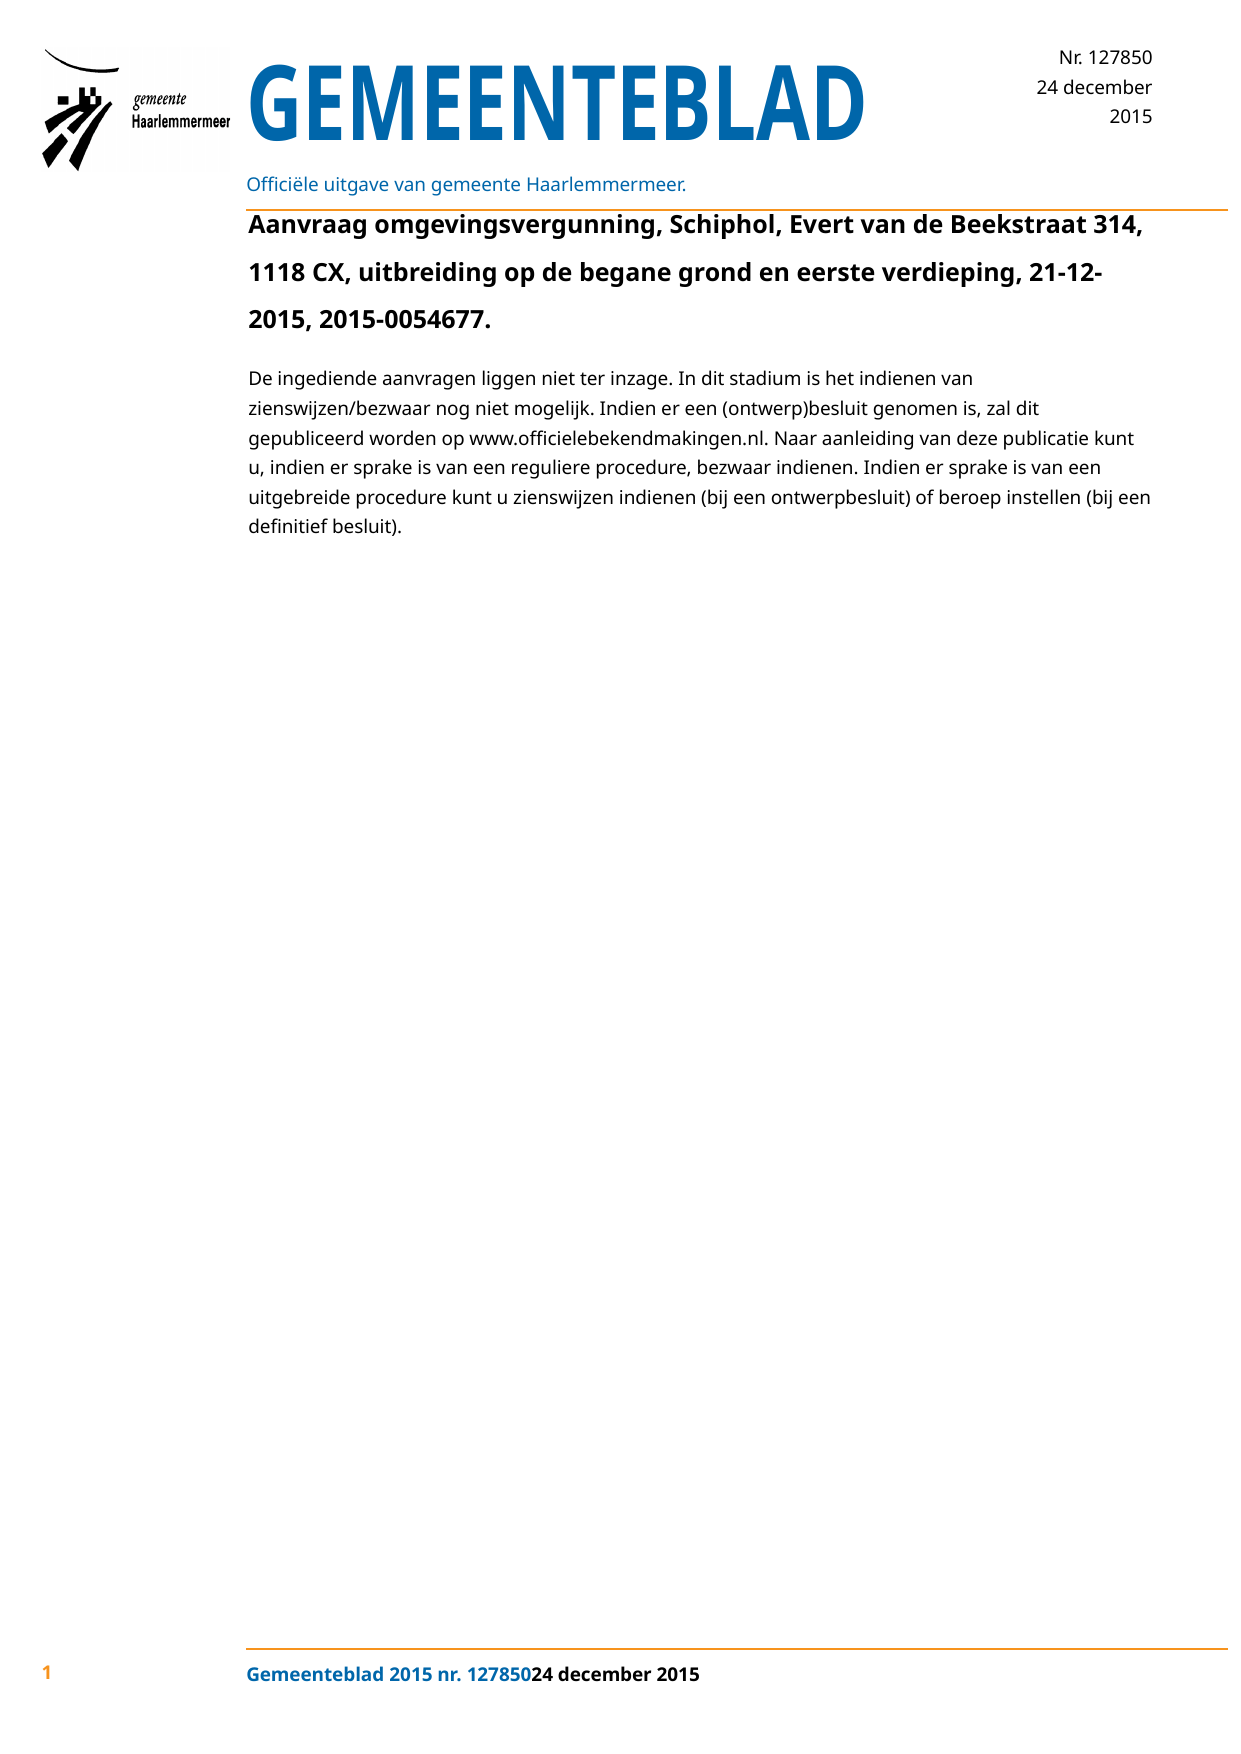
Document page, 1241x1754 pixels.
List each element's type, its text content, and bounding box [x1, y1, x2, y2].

text Aanvraag omgevingsvergunning, Schiphol, Evert van de Beekstraat 314, 1118 CX, uitbreiding op de begane grond en eerste verdieping, 21-12-2015, 2015-0054677. [248, 211, 1152, 336]
picture [41, 47, 231, 172]
text De ingediende aanvragen liggen niet ter inzage. In dit stadium is het indienen van zienswijzen/bezwaar nog niet mogelijk. Indien er een (ontwerp)besluit genomen is, zal dit gepubliceerd worden op www.officielebekendmakingen.nl. Naar aanleiding van deze publicatie kunt u, indien er sprake is van een reguliere procedure, bezwaar indienen. Indien er sprake is van een uitgebreide procedure kunt u zienswijzen indienen (bij een ontwerpbesluit) of beroep instellen (bij een definitief besluit). [248, 366, 1152, 539]
